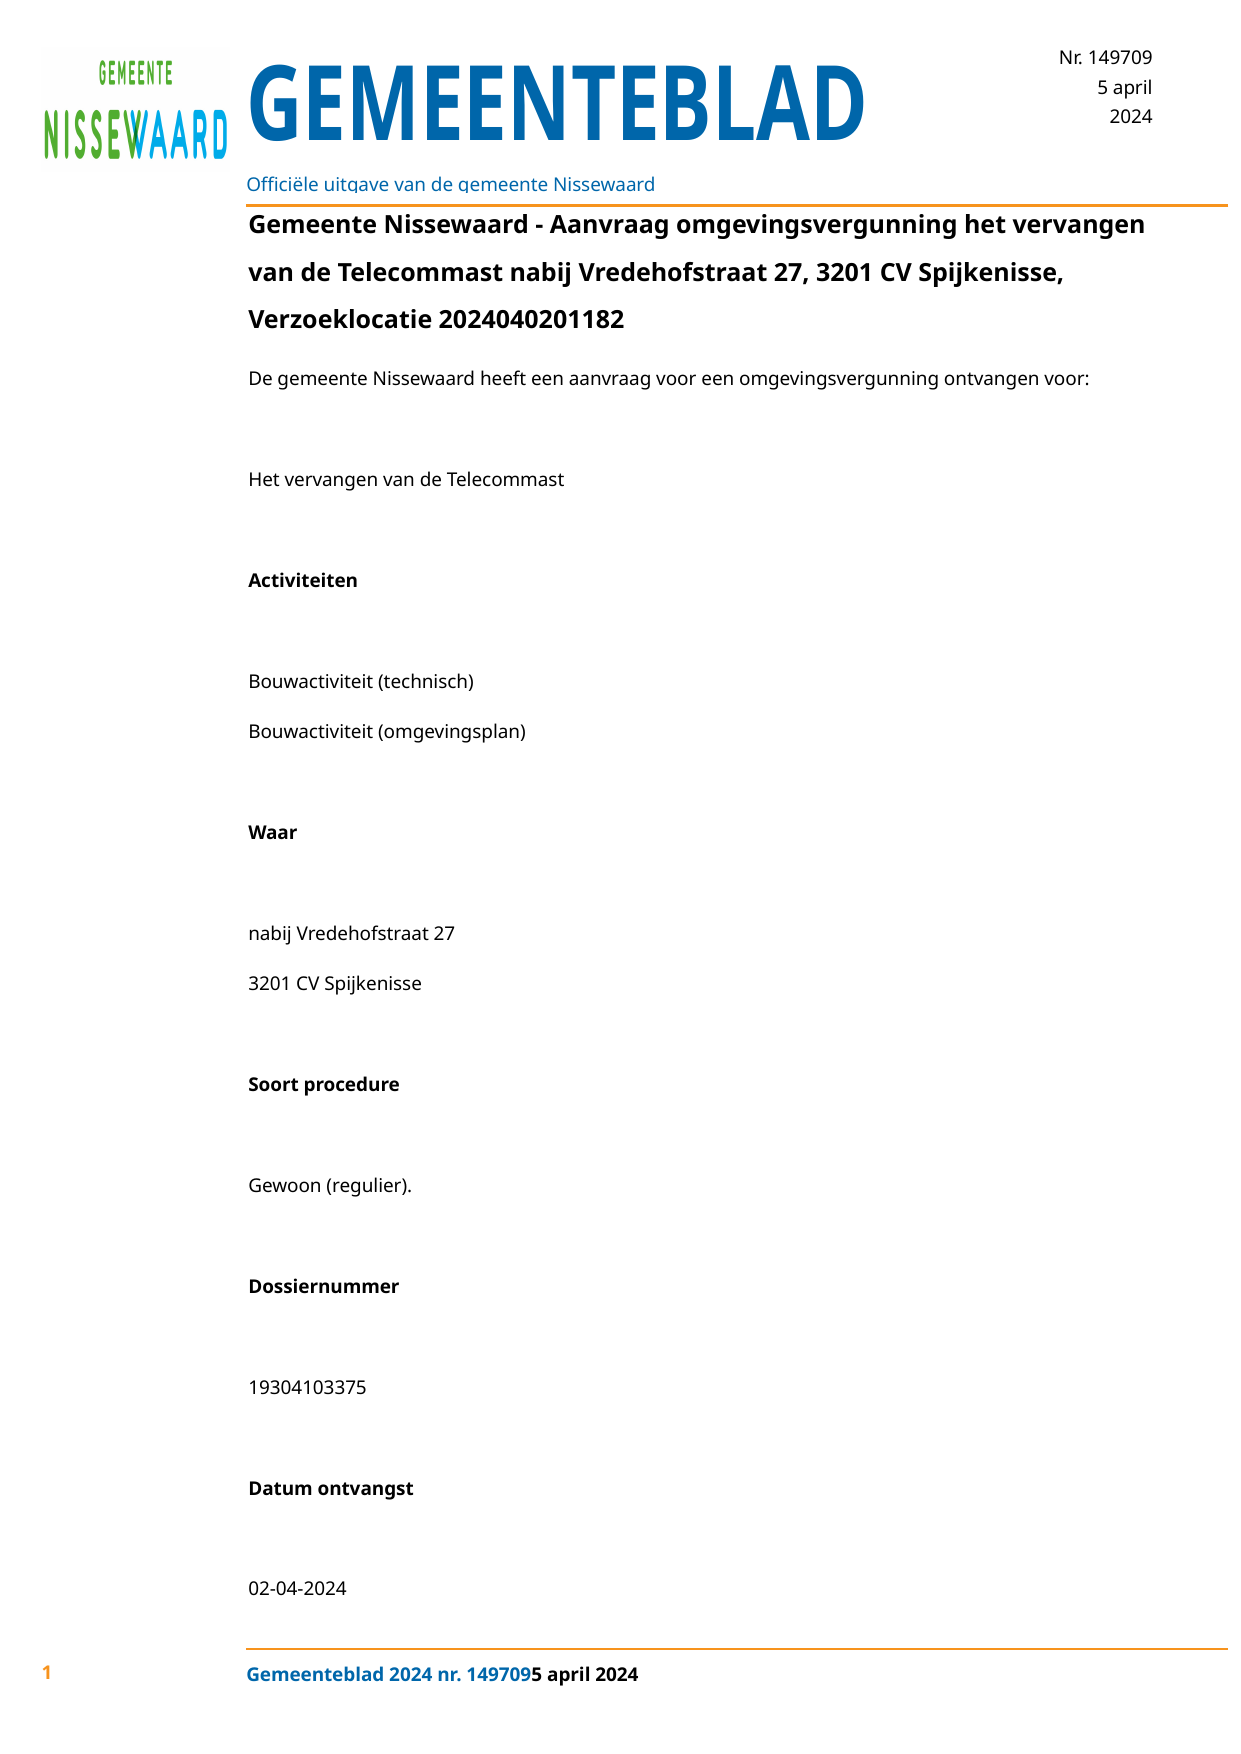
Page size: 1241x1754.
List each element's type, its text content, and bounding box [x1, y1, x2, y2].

text Het vervangen van de Telecommast [248, 466, 1152, 492]
text De gemeente Nissewaard heeft een aanvraag voor een omgevingsvergunning ontvangen voor: [248, 366, 1152, 391]
text 19304103375 [248, 1374, 1152, 1399]
text Bouwactiviteit (technisch) [248, 668, 1152, 694]
text Waar [248, 819, 1152, 845]
text 3201 CV Spijkenisse [248, 971, 1152, 996]
text Datum ontvangst [248, 1475, 1152, 1500]
text Activiteiten [248, 567, 1152, 593]
text Gewoon (regulier). [248, 1172, 1152, 1198]
text Soort procedure [248, 1071, 1152, 1097]
text Gemeente Nissewaard - Aanvraag omgevingsvergunning het vervangen van de Telecommast nabij Vredehofstraat 27, 3201 CV Spijkenisse, Verzoeklocatie 2024040201182 [248, 207, 1152, 336]
text Bouwactiviteit (omgevingsplan) [248, 718, 1152, 744]
text 02-04-2024 [248, 1576, 1152, 1601]
text nabij Vredehofstraat 27 [248, 920, 1152, 946]
text Dossiernummer [248, 1273, 1152, 1299]
picture [41, 47, 231, 172]
